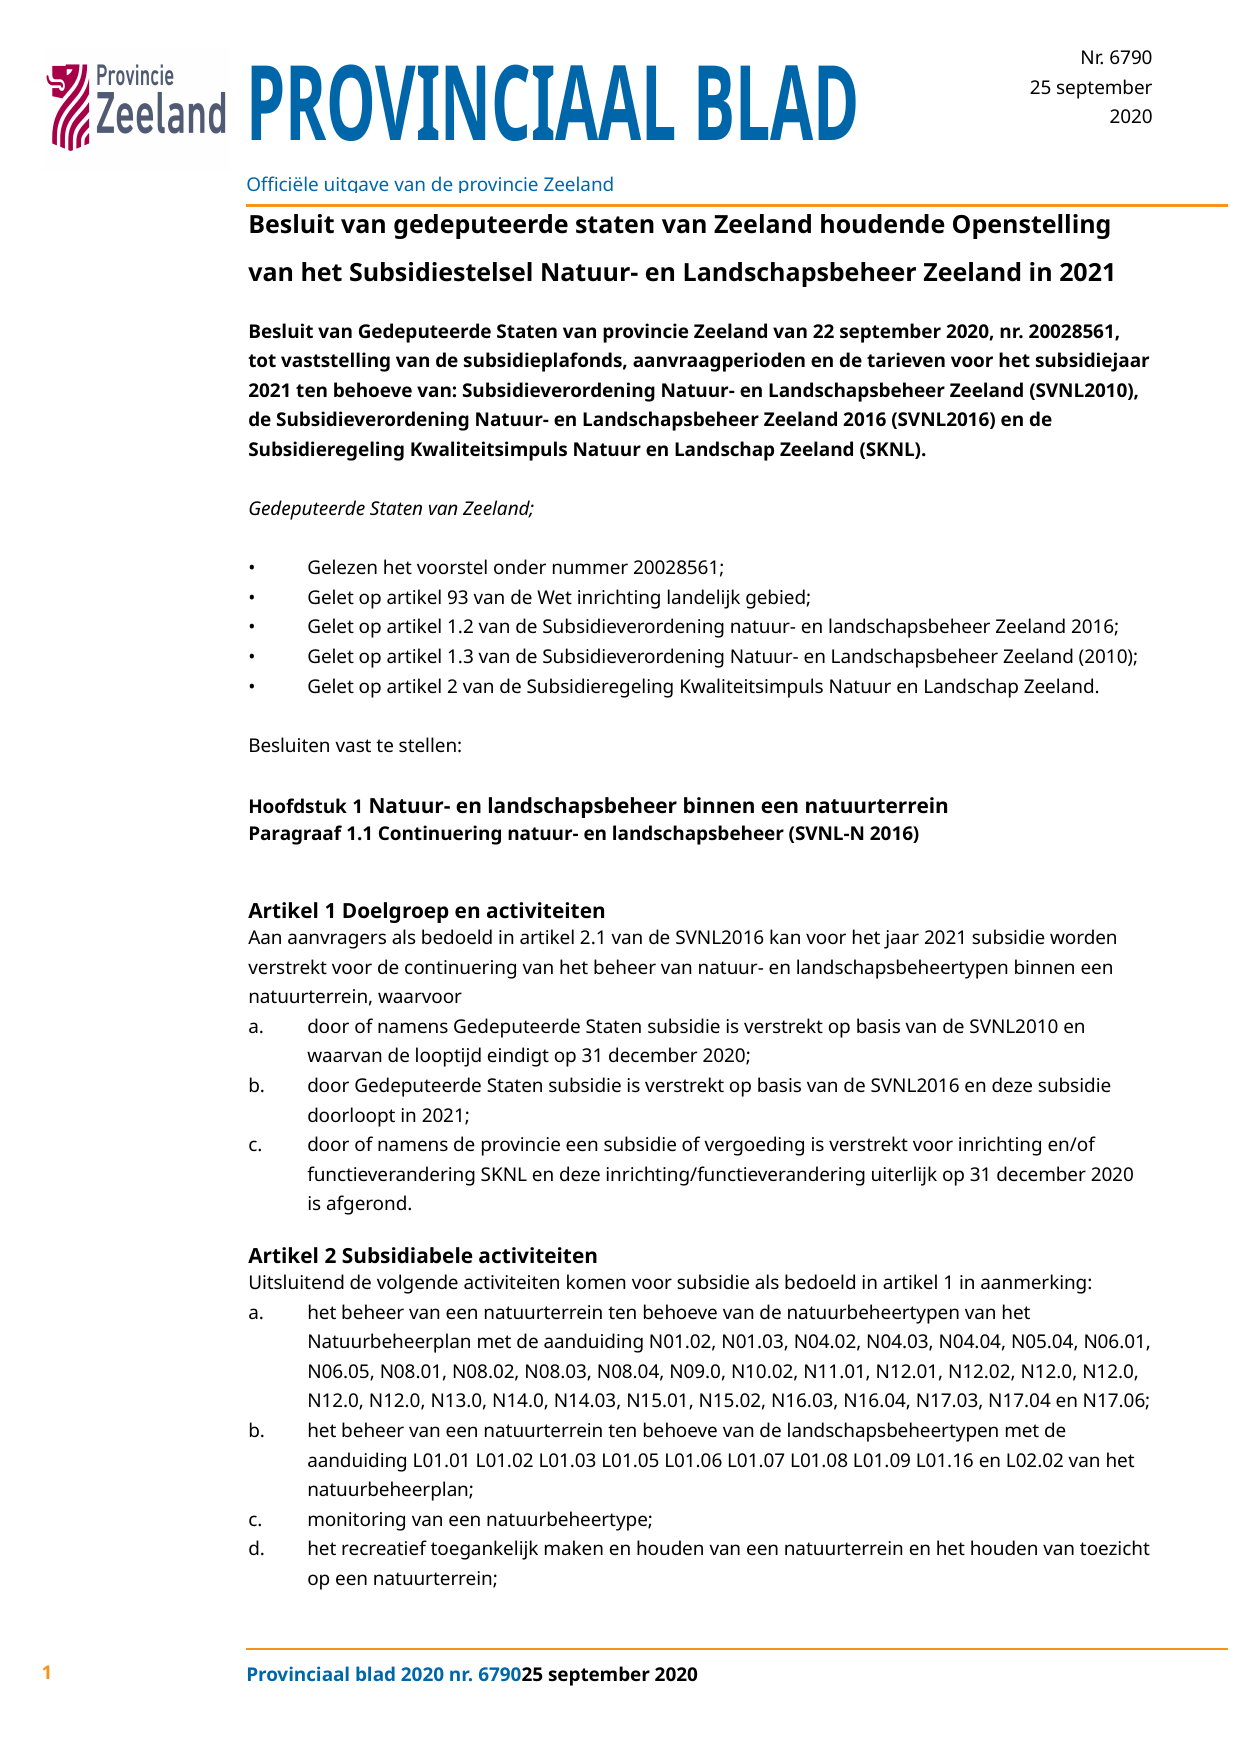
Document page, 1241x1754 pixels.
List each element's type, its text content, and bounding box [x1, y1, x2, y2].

list Gelet op artikel 2 van de Subsidieregeling Kwaliteitsimpuls Natuur en Landschap Zeeland. [248, 673, 1152, 699]
text Gedeputeerde Staten van Zeeland; [248, 495, 1152, 521]
text Besluit van gedeputeerde staten van Zeeland houdende Openstelling van het Subsidiestelsel Natuur- en Landschapsbeheer Zeeland in 2021 [248, 207, 1152, 288]
list het beheer van een natuurterrein ten behoeve van de landschapsbeheertypen met de aanduiding L01.01 L01.02 L01.03 L01.05 L01.06 L01.07 L01.08 L01.09 L01.16 en L02.02 van het natuurbeheerplan; [248, 1417, 1152, 1502]
text Artikel 2 Subsidiabele activiteiten [248, 1241, 1152, 1269]
text Hoofdstuk 1 Natuur- en landschapsbeheer binnen een natuurterrein [248, 791, 1152, 820]
list Gelet op artikel 93 van de Wet inrichting landelijk gebied; [248, 584, 1152, 610]
picture [41, 47, 231, 172]
text Aan aanvragers als bedoeld in artikel 2.1 van de SVNL2016 kan voor het jaar 2021 subsidie worden verstrekt voor de continuering van het beheer van natuur- en landschapsbeheertypen binnen een natuurterrein, waarvoor [248, 924, 1152, 1009]
list Gelet op artikel 1.2 van de Subsidieverordening natuur- en landschapsbeheer Zeeland 2016; [248, 614, 1152, 639]
text Paragraaf 1.1 Continuering natuur- en landschapsbeheer (SVNL-N 2016) [248, 820, 1152, 845]
list Gelet op artikel 1.3 van de Subsidieverordening Natuur- en Landschapsbeheer Zeeland (2010); [248, 643, 1152, 669]
text Besluit van Gedeputeerde Staten van provincie Zeeland van 22 september 2020, nr. 20028561, tot vaststelling van de subsidieplafonds, aanvraagperioden en de tarieven voor het subsidiejaar 2021 ten behoeve van: Subsidieverordening Natuur- en Landschapsbeheer Zeeland (SVNL2010), de Subsidieverordening Natuur- en Landschapsbeheer Zeeland 2016 (SVNL2016) en de Subsidieregeling Kwaliteitsimpuls Natuur en Landschap Zeeland (SKNL). [248, 318, 1152, 462]
list door Gedeputeerde Staten subsidie is verstrekt op basis van de SVNL2016 en deze subsidie doorloopt in 2021; [248, 1072, 1152, 1127]
text Artikel 1 Doelgroep en activiteiten [248, 896, 1152, 924]
list door of namens de provincie een subsidie of vergoeding is verstrekt voor inrichting en/of functieverandering SKNL en deze inrichting/functieverandering uiterlijk op 31 december 2020 is afgerond. [248, 1131, 1152, 1216]
list het beheer van een natuurterrein ten behoeve van de natuurbeheertypen van het Natuurbeheerplan met de aanduiding N01.02, N01.03, N04.02, N04.03, N04.04, N05.04, N06.01, N06.05, N08.01, N08.02, N08.03, N08.04, N09.0, N10.02, N11.01, N12.01, N12.02, N12.0, N12.0, N12.0, N12.0, N13.0, N14.0, N14.03, N15.01, N15.02, N16.03, N16.04, N17.03, N17.04 en N17.06; [248, 1299, 1152, 1413]
list monitoring van een natuurbeheertype; [248, 1506, 1152, 1532]
list door of namens Gedeputeerde Staten subsidie is verstrekt op basis van de SVNL2010 en waarvan de looptijd eindigt op 31 december 2020; [248, 1013, 1152, 1068]
text Uitsluitend de volgende activiteiten komen voor subsidie als bedoeld in artikel 1 in aanmerking: [248, 1269, 1152, 1295]
list het recreatief toegankelijk maken en houden van een natuurterrein en het houden van toezicht op een natuurterrein; [248, 1536, 1152, 1591]
list Gelezen het voorstel onder nummer 20028561; [248, 554, 1152, 580]
text Besluiten vast te stellen: [248, 732, 1152, 758]
